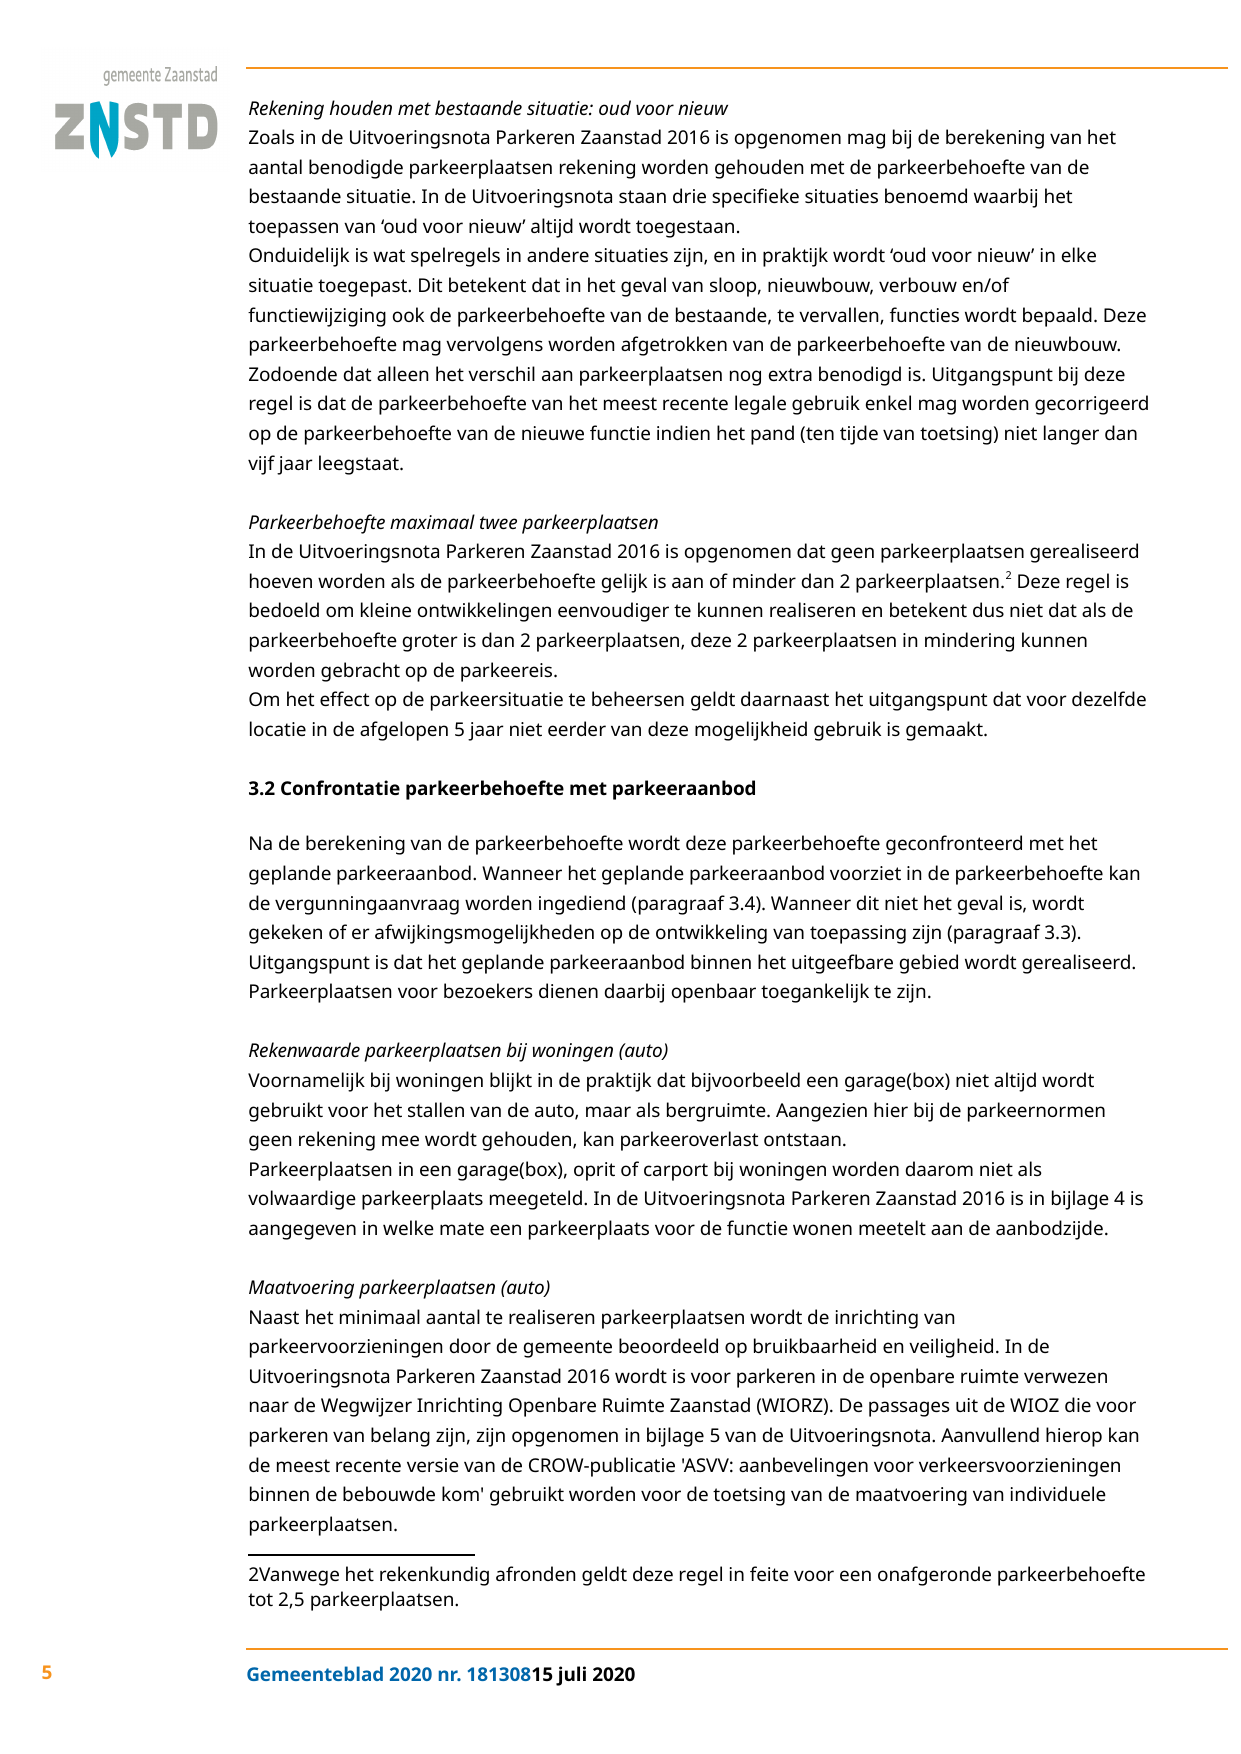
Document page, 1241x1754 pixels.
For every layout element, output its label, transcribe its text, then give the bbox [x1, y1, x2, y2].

text Maatvoering parkeerplaatsen (auto) [248, 1274, 1152, 1300]
text Na de berekening van de parkeerbehoefte wordt deze parkeerbehoefte geconfronteerd met het geplande parkeeraanbod. Wanneer het geplande parkeeraanbod voorziet in de parkeerbehoefte kan de vergunningaanvraag worden ingediend (paragraaf 3.4). Wanneer dit niet het geval is, wordt gekeken of er afwijkingsmogelijkheden op de ontwikkeling van toepassing zijn (paragraaf 3.3). Uitgangspunt is dat het geplande parkeeraanbod binnen het uitgeefbare gebied wordt gerealiseerd. Parkeerplaatsen voor bezoekers dienen daarbij openbaar toegankelijk te zijn. [248, 831, 1152, 1004]
text Om het effect op de parkeersituatie te beheersen geldt daarnaast het uitgangspunt dat voor dezelfde locatie in de afgelopen 5 jaar niet eerder van deze mogelijkheid gebruik is gemaakt. [248, 686, 1152, 742]
picture [41, 47, 231, 172]
text Voornamelijk bij woningen blijkt in de praktijk dat bijvoorbeeld een garage(box) niet altijd wordt gebruikt voor het stallen van de auto, maar als bergruimte. Aangezien hier bij de parkeernormen geen rekening mee wordt gehouden, kan parkeeroverlast ontstaan. [248, 1067, 1152, 1152]
text Onduidelijk is wat spelregels in andere situaties zijn, en in praktijk wordt ‘oud voor nieuw’ in elke situatie toegepast. Dit betekent dat in het geval van sloop, nieuwbouw, verbouw en/of functiewijziging ook de parkeerbehoefte van de bestaande, te vervallen, functies wordt bepaald. Deze parkeerbehoefte mag vervolgens worden afgetrokken van de parkeerbehoefte van de nieuwbouw. Zodoende dat alleen het verschil aan parkeerplaatsen nog extra benodigd is. Uitgangspunt bij deze regel is dat de parkeerbehoefte van het meest recente legale gebruik enkel mag worden gecorrigeerd op de parkeerbehoefte van de nieuwe functie indien het pand (ten tijde van toetsing) niet langer dan vijf jaar leegstaat. [248, 243, 1152, 476]
text In de Uitvoeringsnota Parkeren Zaanstad 2016 is opgenomen dat geen parkeerplaatsen gerealiseerd hoeven worden als de parkeerbehoefte gelijk is aan of minder dan 2 parkeerplaatsen. Deze regel is bedoeld om kleine ontwikkelingen eenvoudiger te kunnen realiseren en betekent dus niet dat als de parkeerbehoefte groter is dan 2 parkeerplaatsen, deze 2 parkeerplaatsen in mindering kunnen worden gebracht op de parkeereis. [248, 538, 1152, 683]
text Rekening houden met bestaande situatie: oud voor nieuw [248, 95, 1152, 121]
text Naast het minimaal aantal te realiseren parkeerplaatsen wordt de inrichting van parkeervoorzieningen door de gemeente beoordeeld op bruikbaarheid en veiligheid. In de Uitvoeringsnota Parkeren Zaanstad 2016 wordt is voor parkeren in de openbare ruimte verwezen naar de Wegwijzer Inrichting Openbare Ruimte Zaanstad (WIORZ). De passages uit de WIOZ die voor parkeren van belang zijn, zijn opgenomen in bijlage 5 van de Uitvoeringsnota. Aanvullend hierop kan de meest recente versie van de CROW-publicatie 'ASVV: aanbevelingen voor verkeersvoorzieningen binnen de bebouwde kom' gebruikt worden voor de toetsing van de maatvoering van individuele parkeerplaatsen. [248, 1304, 1152, 1537]
text 3.2 Confrontatie parkeerbehoefte met parkeeraanbod [248, 775, 1152, 801]
text Parkeerbehoefte maximaal twee parkeerplaatsen [248, 509, 1152, 535]
text Parkeerplaatsen in een garage(box), oprit of carport bij woningen worden daarom niet als volwaardige parkeerplaats meegeteld. In de Uitvoeringsnota Parkeren Zaanstad 2016 is in bijlage 4 is aangegeven in welke mate een parkeerplaats voor de functie wonen meetelt aan de aanbodzijde. [248, 1156, 1152, 1241]
text Rekenwaarde parkeerplaatsen bij woningen (auto) [248, 1038, 1152, 1063]
text Zoals in de Uitvoeringsnota Parkeren Zaanstad 2016 is opgenomen mag bij de berekening van het aantal benodigde parkeerplaatsen rekening worden gehouden met de parkeerbehoefte van de bestaande situatie. In de Uitvoeringsnota staan drie specifieke situaties benoemd waarbij het toepassen van ‘oud voor nieuw’ altijd wordt toegestaan. [248, 124, 1152, 239]
text Vanwege het rekenkundig afronden geldt deze regel in feite voor een onafgeronde parkeerbehoefte tot 2,5 parkeerplaatsen. [248, 1561, 1152, 1612]
